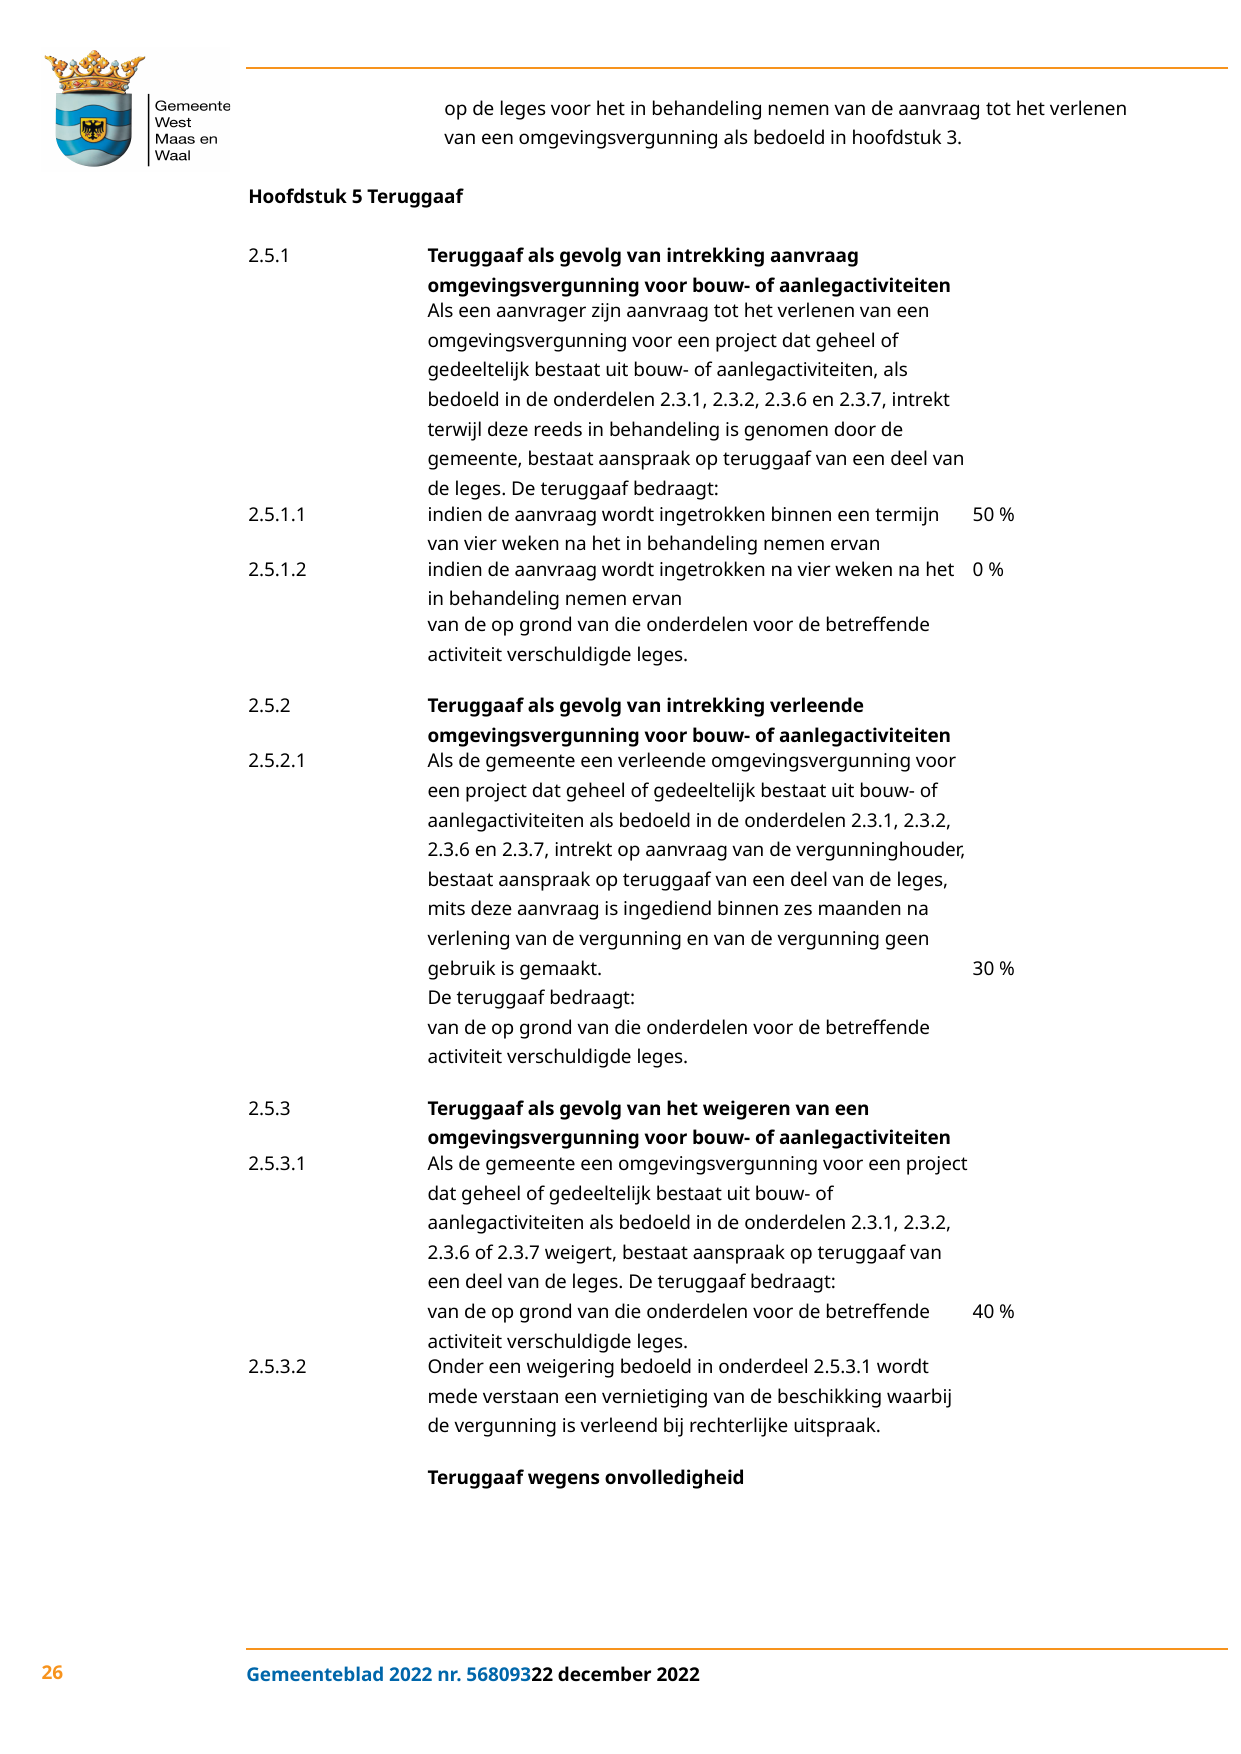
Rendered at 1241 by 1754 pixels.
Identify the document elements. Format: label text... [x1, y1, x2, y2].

table_cell [248, 298, 427, 501]
table_cell [248, 1464, 427, 1490]
table_cell [973, 1069, 1152, 1095]
table_cell [973, 298, 1152, 501]
table_cell 2.5.3.2 [248, 1354, 427, 1438]
table_cell Als een aanvrager zijn aanvraag tot het verlenen van een omgevingsvergunning voor een project dat geheel of gedeeltelijk bestaat uit bouw- of aanlegactiviteiten, als bedoeld in de onderdelen 2.3.1, 2.3.2, 2.3.6 en 2.3.7, intrekt terwijl deze reeds in behandeling is genomen door de gemeente, bestaat aanspraak op teruggaaf van een deel van de leges. De teruggaaf bedraagt: [427, 298, 972, 501]
picture [41, 47, 231, 172]
table_cell [973, 611, 1152, 667]
table_cell Teruggaaf als gevolg van intrekking verleende omgevingsvergunning voor bouw- of aanlegactiviteiten [427, 693, 972, 748]
table_cell 2.5.2.1 [248, 748, 427, 1069]
table_cell [973, 1095, 1152, 1150]
table_header [248, 95, 444, 150]
table_cell 40 % [973, 1150, 1152, 1353]
table_cell [248, 667, 427, 692]
table_header 2.5.1 [248, 242, 427, 297]
table_header Teruggaaf als gevolg van intrekking aanvraag omgevingsvergunning voor bouw- of aanlegactiviteiten [427, 242, 972, 297]
table_cell [427, 1069, 972, 1095]
table_cell [427, 1439, 972, 1464]
table_cell [973, 1354, 1152, 1438]
table_cell [973, 693, 1152, 748]
text Hoofdstuk 5 Teruggaaf [248, 183, 1152, 209]
table_cell [248, 1439, 427, 1464]
table_cell 0 % [973, 556, 1152, 611]
table_cell [248, 1069, 427, 1095]
table_cell 2.5.3 [248, 1095, 427, 1150]
table_cell Als de gemeente een verleende omgevingsvergunning voor een project dat geheel of gedeeltelijk bestaat uit bouw- of aanlegactiviteiten als bedoeld in de onderdelen 2.3.1, 2.3.2, 2.3.6 en 2.3.7, intrekt op aanvraag van de vergunninghouder, bestaat aanspraak op teruggaaf van een deel van de leges, mits deze aanvraag is ingediend binnen zes maanden na verlening van de vergunning en van de vergunning geen gebruik is gemaakt. De teruggaaf bedraagt: van de op grond van die onderdelen voor de betreffende activiteit verschuldigde leges. [427, 748, 972, 1069]
table_header op de leges voor het in behandeling nemen van de aanvraag tot het verlenen van een omgevingsvergunning als bedoeld in hoofdstuk 3. [444, 95, 1152, 150]
table_cell 30 % [973, 748, 1152, 1069]
table_cell Teruggaaf wegens onvolledigheid [427, 1464, 972, 1490]
table_cell [973, 1439, 1152, 1464]
table_cell [973, 667, 1152, 692]
table_cell [248, 611, 427, 667]
table_cell Als de gemeente een omgevingsvergunning voor een project dat geheel of gedeeltelijk bestaat uit bouw- of aanlegactiviteiten als bedoeld in de onderdelen 2.3.1, 2.3.2, 2.3.6 of 2.3.7 weigert, bestaat aanspraak op teruggaaf van een deel van de leges. De teruggaaf bedraagt: van de op grond van die onderdelen voor de betreffende activiteit verschuldigde leges. [427, 1150, 972, 1353]
table_cell [973, 1464, 1152, 1490]
table_cell 2.5.1.1 [248, 501, 427, 556]
table_cell van de op grond van die onderdelen voor de betreffende activiteit verschuldigde leges. [427, 611, 972, 667]
table_cell 2.5.3.1 [248, 1150, 427, 1353]
table_header [973, 242, 1152, 297]
table_cell Teruggaaf als gevolg van het weigeren van een omgevingsvergunning voor bouw- of aanlegactiviteiten [427, 1095, 972, 1150]
table_cell 2.5.2 [248, 693, 427, 748]
table_cell Onder een weigering bedoeld in onderdeel 2.5.3.1 wordt mede verstaan een vernietiging van de beschikking waarbij de vergunning is verleend bij rechterlijke uitspraak. [427, 1354, 972, 1438]
table_cell [427, 667, 972, 692]
table_cell 50 % [973, 501, 1152, 556]
table_cell indien de aanvraag wordt ingetrokken binnen een termijn van vier weken na het in behandeling nemen ervan [427, 501, 972, 556]
table_cell 2.5.1.2 [248, 556, 427, 611]
table_cell indien de aanvraag wordt ingetrokken na vier weken na het in behandeling nemen ervan [427, 556, 972, 611]
